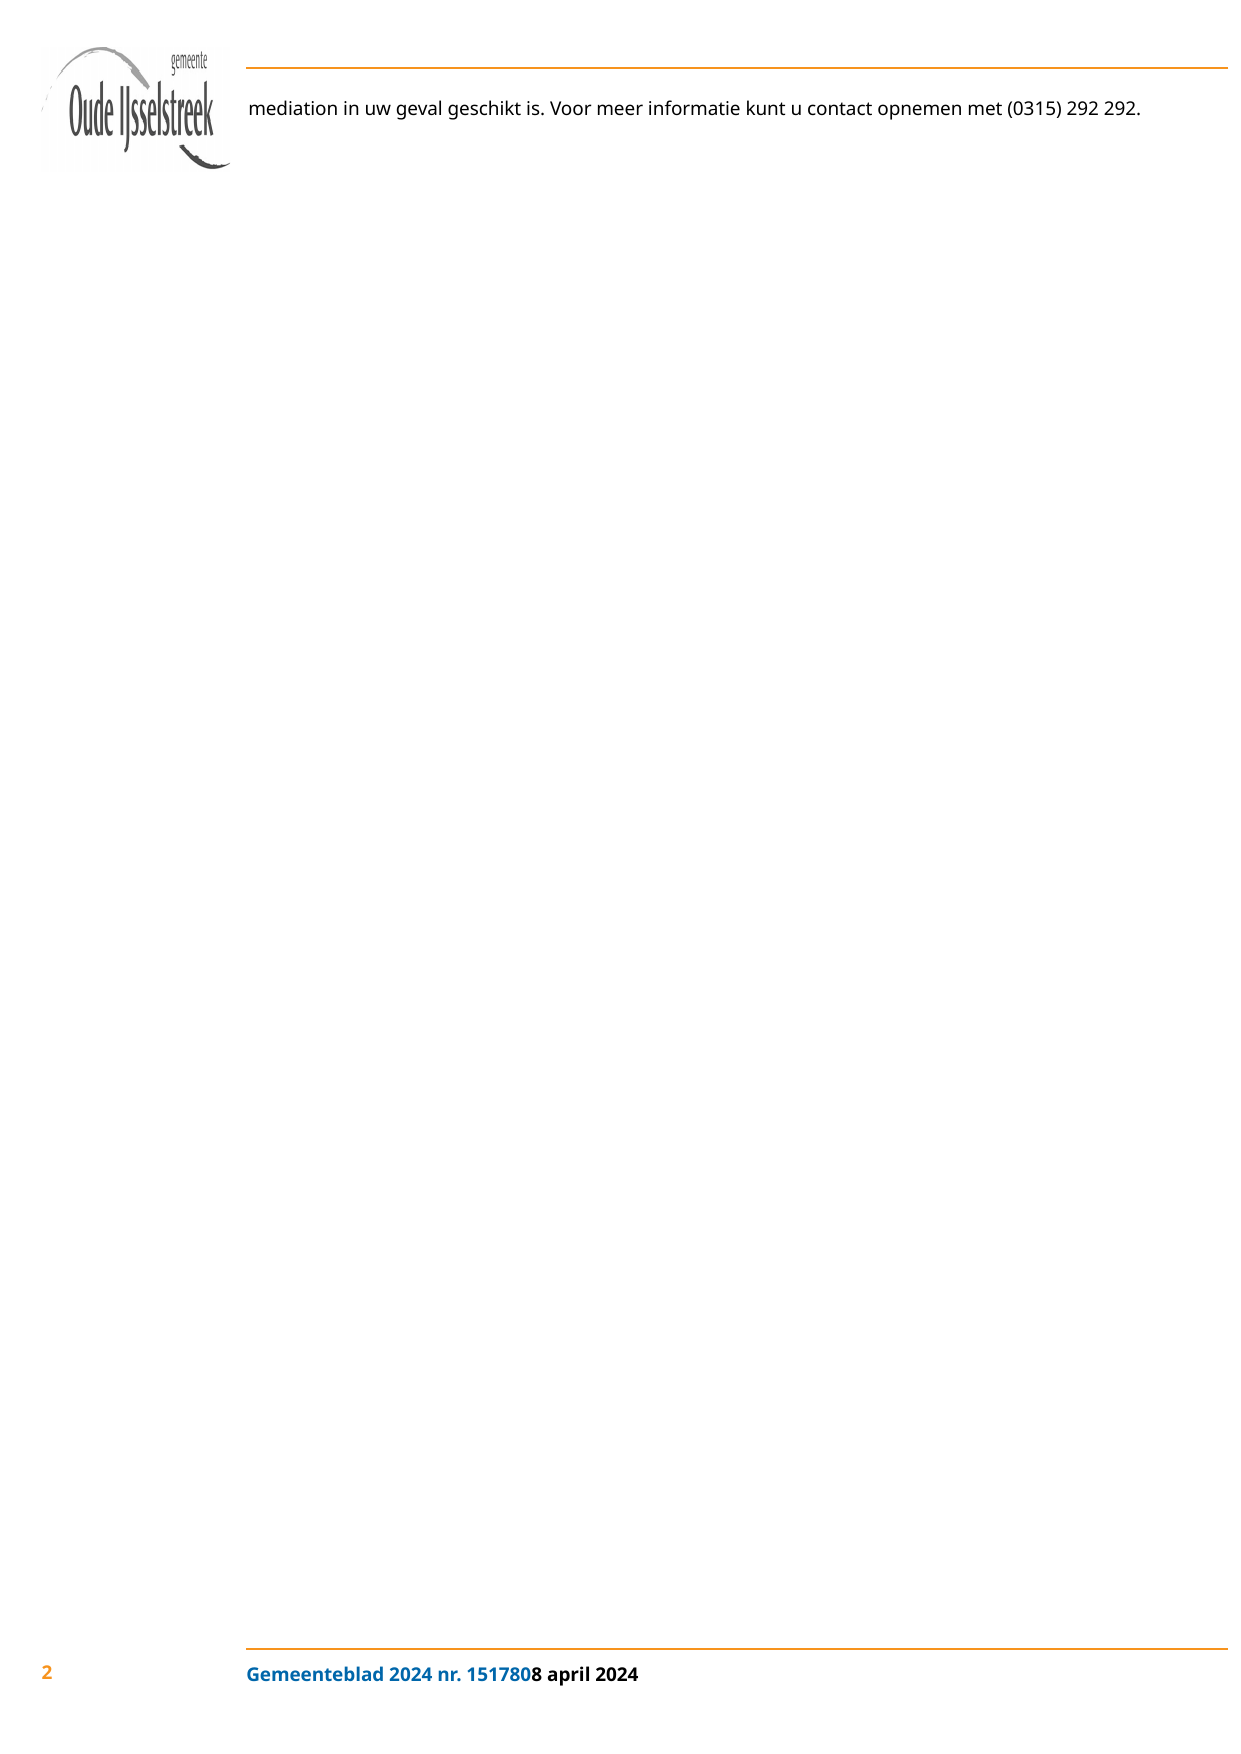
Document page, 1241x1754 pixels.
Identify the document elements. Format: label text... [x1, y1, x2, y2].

text mediation in uw geval geschikt is. Voor meer informatie kunt u contact opnemen met (0315) 292 292. [248, 95, 1152, 121]
picture [41, 47, 231, 172]
